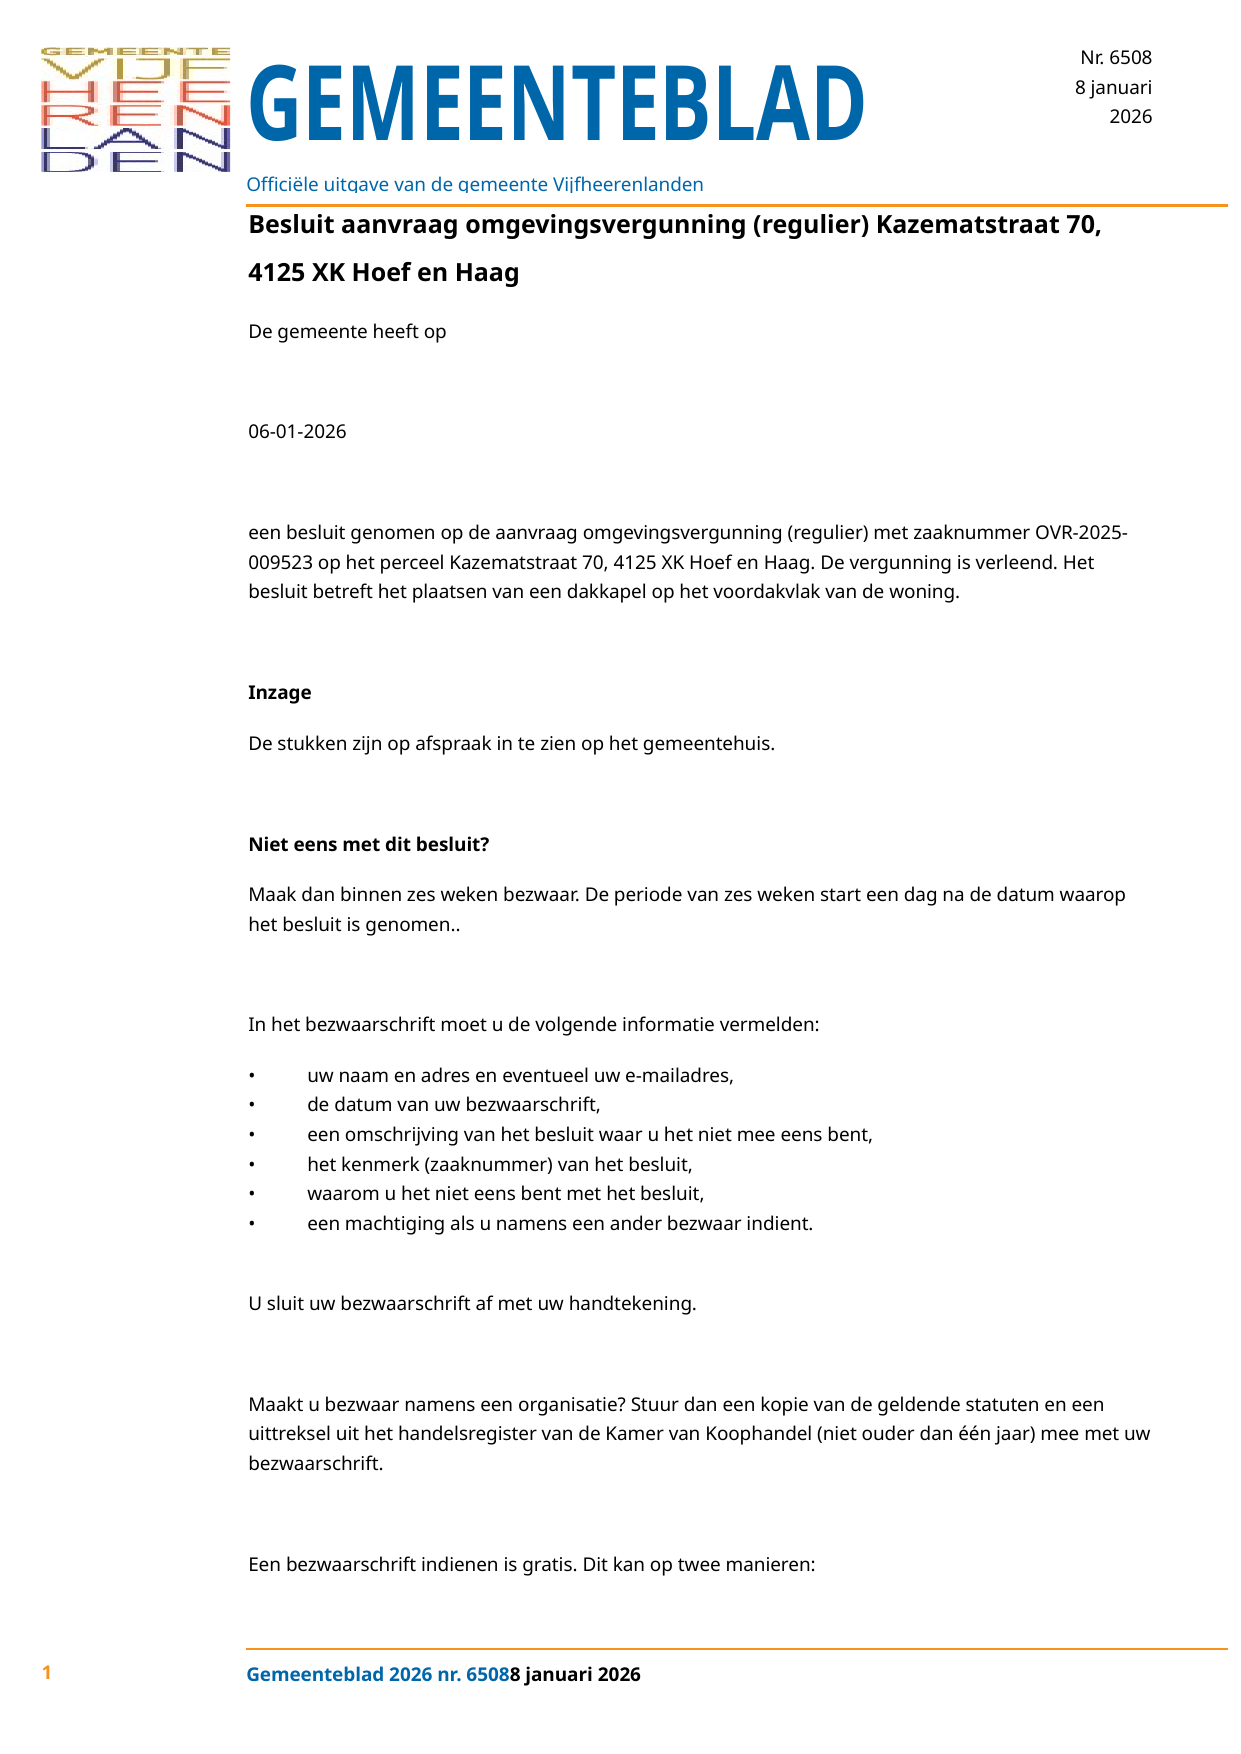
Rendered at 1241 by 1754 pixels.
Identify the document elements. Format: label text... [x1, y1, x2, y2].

list een machtiging als u namens een ander bezwaar indient. [248, 1210, 1152, 1236]
text 06-01-2026 [248, 419, 1152, 444]
text een besluit genomen op de aanvraag omgevingsvergunning (regulier) met zaaknummer OVR-2025-009523 op het perceel Kazematstraat 70, 4125 XK Hoef en Haag. De vergunning is verleend. Het besluit betreft het plaatsen van een dakkapel op het voordakvlak van de woning. [248, 519, 1152, 604]
picture [41, 47, 231, 172]
text Niet eens met dit besluit? [248, 831, 1152, 857]
text De stukken zijn op afspraak in te zien op het gemeentehuis. [248, 730, 1152, 756]
list een omschrijving van het besluit waar u het niet mee eens bent, [248, 1121, 1152, 1147]
text Maak dan binnen zes weken bezwaar. De periode van zes weken start een dag na de datum waarop het besluit is genomen.. [248, 881, 1152, 937]
text In het bezwaarschrift moet u de volgende informatie vermelden: [248, 1012, 1152, 1037]
list waarom u het niet eens bent met het besluit, [248, 1180, 1152, 1206]
text De gemeente heeft op [248, 318, 1152, 344]
text Inzage [248, 679, 1152, 705]
text U sluit uw bezwaarschrift af met uw handtekening. [248, 1290, 1152, 1316]
text Maakt u bezwaar namens een organisatie? Stuur dan een kopie van de geldende statuten en een uittreksel uit het handelsregister van de Kamer van Koophandel (niet ouder dan één jaar) mee met uw bezwaarschrift. [248, 1391, 1152, 1476]
list uw naam en adres en eventueel uw e-mailadres, [248, 1062, 1152, 1088]
list de datum van uw bezwaarschrift, [248, 1092, 1152, 1117]
list het kenmerk (zaaknummer) van het besluit, [248, 1151, 1152, 1177]
text Een bezwaarschrift indienen is gratis. Dit kan op twee manieren: [248, 1551, 1152, 1577]
text Besluit aanvraag omgevingsvergunning (regulier) Kazematstraat 70, 4125 XK Hoef en Haag [248, 207, 1152, 288]
